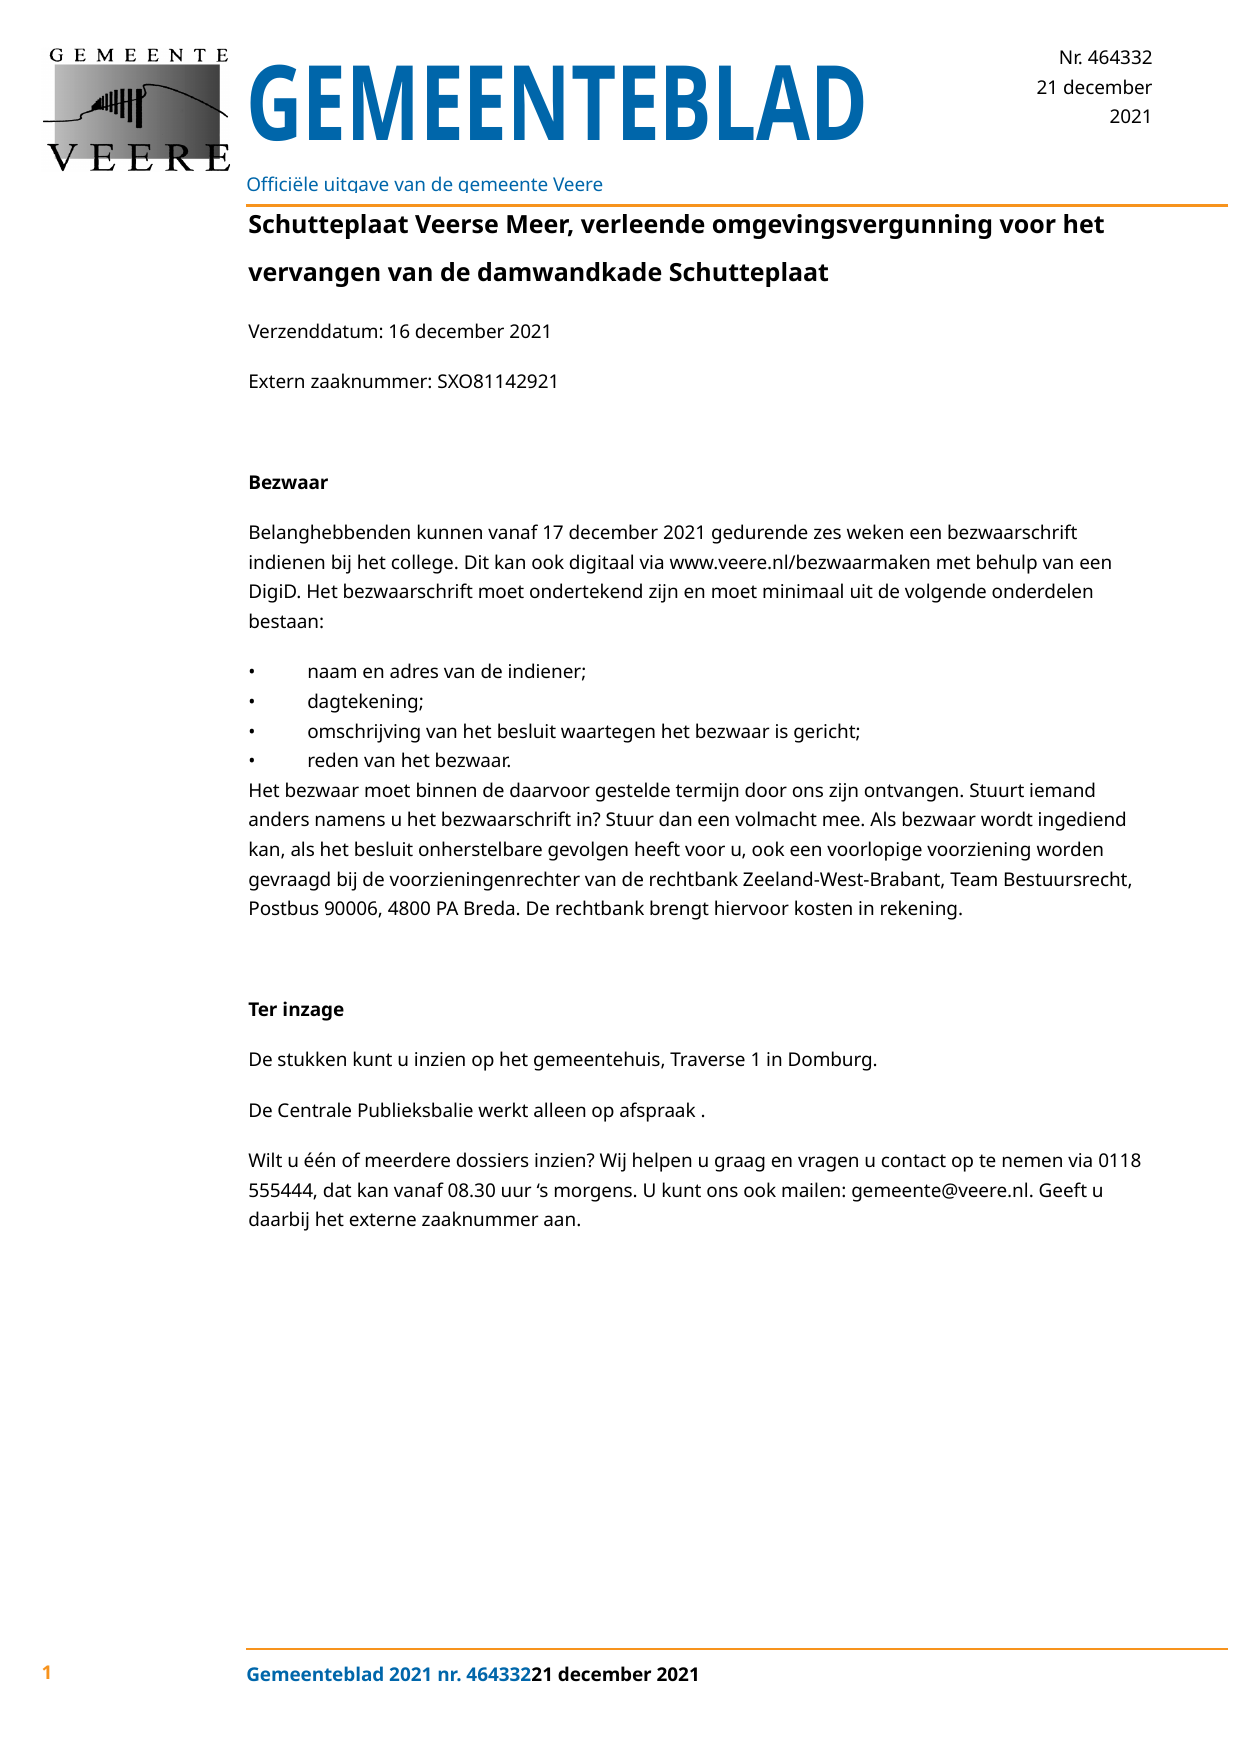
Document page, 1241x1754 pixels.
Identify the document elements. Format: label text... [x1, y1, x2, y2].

list omschrijving van het besluit waartegen het bezwaar is gericht; [248, 718, 1152, 744]
list reden van het bezwaar. [248, 747, 1152, 773]
text De Centrale Publieksbalie werkt alleen op afspraak . [248, 1097, 1152, 1123]
text Bezwaar [248, 469, 1152, 495]
list dagtekening; [248, 688, 1152, 714]
text Ter inzage [248, 996, 1152, 1022]
text Schutteplaat Veerse Meer, verleende omgevingsvergunning voor het vervangen van de damwandkade Schutteplaat [248, 207, 1152, 288]
text De stukken kunt u inzien op het gemeentehuis, Traverse 1 in Domburg. [248, 1047, 1152, 1072]
list naam en adres van de indiener; [248, 659, 1152, 684]
text Het bezwaar moet binnen de daarvoor gestelde termijn door ons zijn ontvangen. Stuurt iemand anders namens u het bezwaarschrift in? Stuur dan een volmacht mee. Als bezwaar wordt ingediend kan, als het besluit onherstelbare gevolgen heeft voor u, ook een voorlopige voorziening worden gevraagd bij de voorzieningenrechter van de rechtbank Zeeland-West-Brabant, Team Bestuursrecht, Postbus 90006, 4800 PA Breda. De rechtbank brengt hiervoor kosten in rekening. [248, 777, 1152, 921]
picture [41, 47, 231, 172]
text Wilt u één of meerdere dossiers inzien? Wij helpen u graag en vragen u contact op te nemen via 0118 555444, dat kan vanaf 08.30 uur ‘s morgens. U kunt ons ook mailen: gemeente@veere.nl. Geeft u daarbij het externe zaaknummer aan. [248, 1147, 1152, 1232]
text Belanghebbenden kunnen vanaf 17 december 2021 gedurende zes weken een bezwaarschrift indienen bij het college. Dit kan ook digitaal via www.veere.nl/bezwaarmaken met behulp van een DigiD. Het bezwaarschrift moet ondertekend zijn en moet minimaal uit de volgende onderdelen bestaan: [248, 519, 1152, 634]
text Extern zaaknummer: SXO81142921 [248, 368, 1152, 394]
text Verzenddatum: 16 december 2021 [248, 318, 1152, 344]
